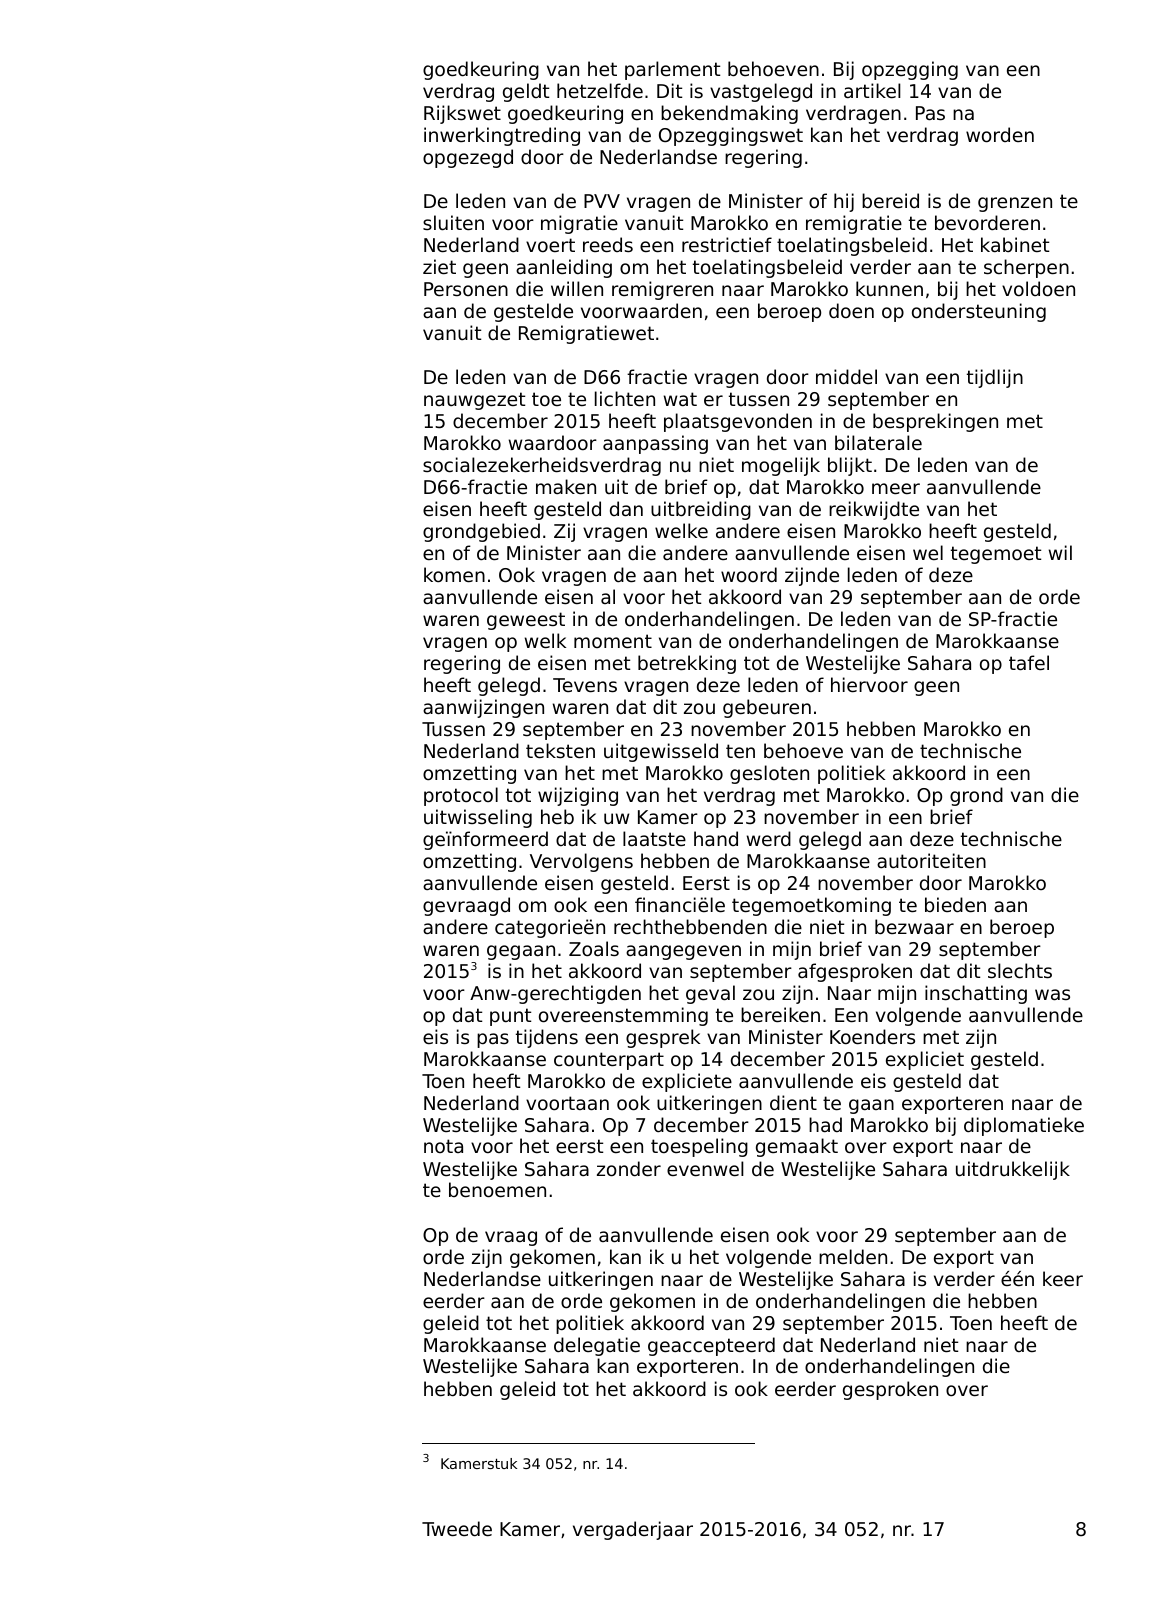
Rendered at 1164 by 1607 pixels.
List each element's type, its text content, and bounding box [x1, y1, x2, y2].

text De leden van de D66 fractie vragen door middel van een tijdlijn nauwgezet toe te lichten wat er tussen 29 september en 15 december 2015 heeft plaatsgevonden in de besprekingen met Marokko waardoor aanpassing van het van bilaterale socialezekerheidsverdrag nu niet mogelijk blijkt. De leden van de D66-fractie maken uit de brief op, dat Marokko meer aanvullende eisen heeft gesteld dan uitbreiding van de reikwijdte van het grondgebied. Zij vragen welke andere eisen Marokko heeft gesteld, en of de Minister aan die andere aanvullende eisen wel tegemoet wil komen. Ook vragen de aan het woord zijnde leden of deze aanvullende eisen al voor het akkoord van 29 september aan de orde waren geweest in de onderhandelingen. De leden van de SP-fractie vragen op welk moment van de onderhandelingen de Marokkaanse regering de eisen met betrekking tot de Westelijke Sahara op tafel heeft gelegd. Tevens vragen deze leden of hiervoor geen aanwijzingen waren dat dit zou gebeuren. [422, 367, 1087, 719]
text Tussen 29 september en 23 november 2015 hebben Marokko en Nederland teksten uitgewisseld ten behoeve van de technische omzetting van het met Marokko gesloten politiek akkoord in een protocol tot wijziging van het verdrag met Marokko. Op grond van die uitwisseling heb ik uw Kamer op 23 november in een brief geïnformeerd dat de laatste hand werd gelegd aan deze technische omzetting. Vervolgens hebben de Marokkaanse autoriteiten aanvullende eisen gesteld. Eerst is op 24 november door Marokko gevraagd om ook een financiële tegemoetkoming te bieden aan andere categorieën rechthebbenden die niet in bezwaar en beroep waren gegaan. Zoals aangegeven in mijn brief van 29 september 2015 is in het akkoord van september afgesproken dat dit slechts voor Anw-gerechtigden het geval zou zijn. Naar mijn inschatting was op dat punt overeenstemming te bereiken. Een volgende aanvullende eis is pas tijdens een gesprek van Minister Koenders met zijn Marokkaanse counterpart op 14 december 2015 expliciet gesteld. Toen heeft Marokko de expliciete aanvullende eis gesteld dat Nederland voortaan ook uitkeringen dient te gaan exporteren naar de Westelijke Sahara. Op 7 december 2015 had Marokko bij diplomatieke nota voor het eerst een toespeling gemaakt over export naar de Westelijke Sahara zonder evenwel de Westelijke Sahara uitdrukkelijk te benoemen. [422, 719, 1087, 1202]
text Kamerstuk 34 052, nr. 14. [422, 1452, 1087, 1474]
text Nederland voert reeds een restrictief toelatingsbeleid. Het kabinet ziet geen aanleiding om het toelatingsbeleid verder aan te scherpen. Personen die willen remigreren naar Marokko kunnen, bij het voldoen aan de gestelde voorwaarden, een beroep doen op ondersteuning vanuit de Remigratiewet. [422, 235, 1087, 345]
text De leden van de PVV vragen de Minister of hij bereid is de grenzen te sluiten voor migratie vanuit Marokko en remigratie te bevorderen. [422, 191, 1087, 235]
text goedkeuring van het parlement behoeven. Bij opzegging van een verdrag geldt hetzelfde. Dit is vastgelegd in artikel 14 van de Rijkswet goedkeuring en bekendmaking verdragen. Pas na inwerkingtreding van de Opzeggingswet kan het verdrag worden opgezegd door de Nederlandse regering. [422, 59, 1087, 169]
text Op de vraag of de aanvullende eisen ook voor 29 september aan de orde zijn gekomen, kan ik u het volgende melden. De export van Nederlandse uitkeringen naar de Westelijke Sahara is verder één keer eerder aan de orde gekomen in de onderhandelingen die hebben geleid tot het politiek akkoord van 29 september 2015. Toen heeft de Marokkaanse delegatie geaccepteerd dat Nederland niet naar de Westelijke Sahara kan exporteren. In de onderhandelingen die hebben geleid tot het akkoord is ook eerder gesproken over [422, 1224, 1087, 1400]
